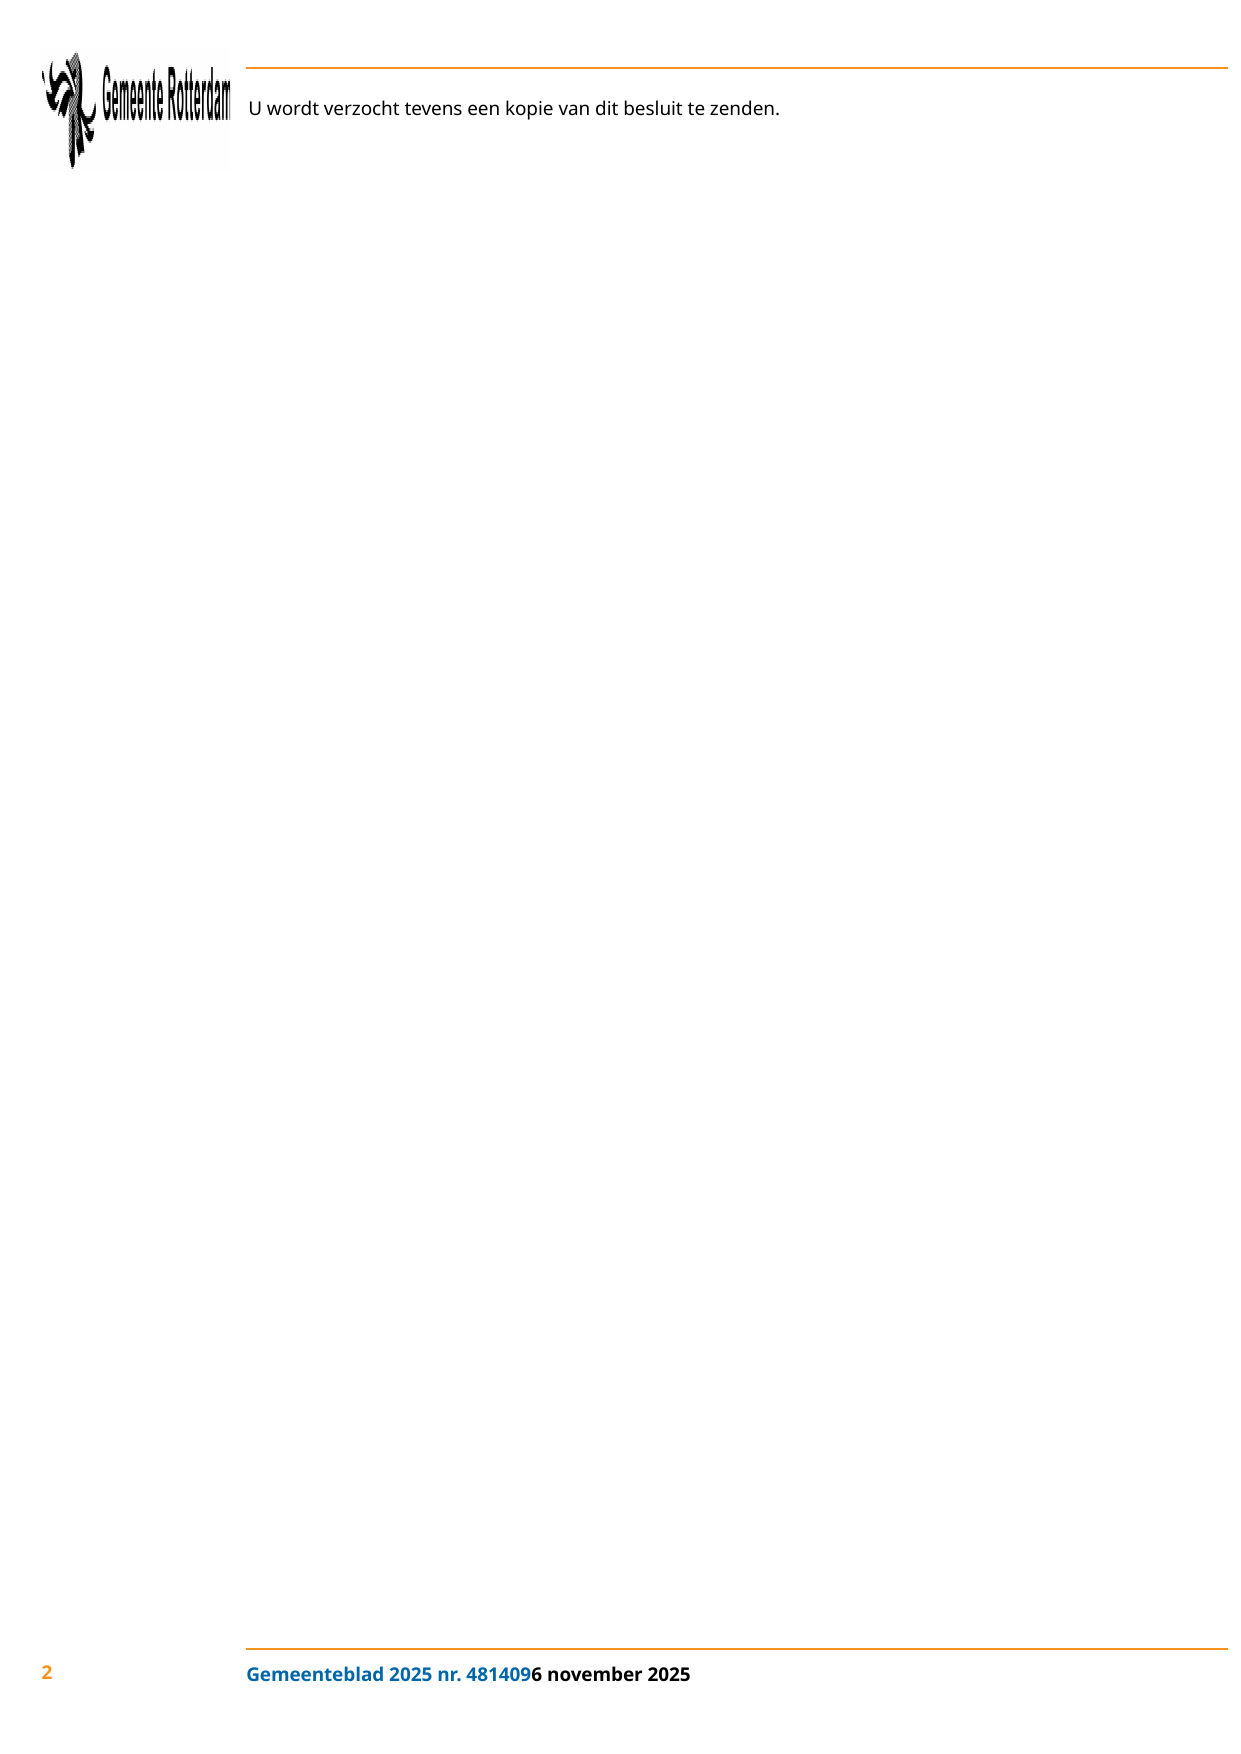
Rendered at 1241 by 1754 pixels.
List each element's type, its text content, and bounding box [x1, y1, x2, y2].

picture [41, 47, 231, 172]
text U wordt verzocht tevens een kopie van dit besluit te zenden. [248, 95, 1152, 121]
